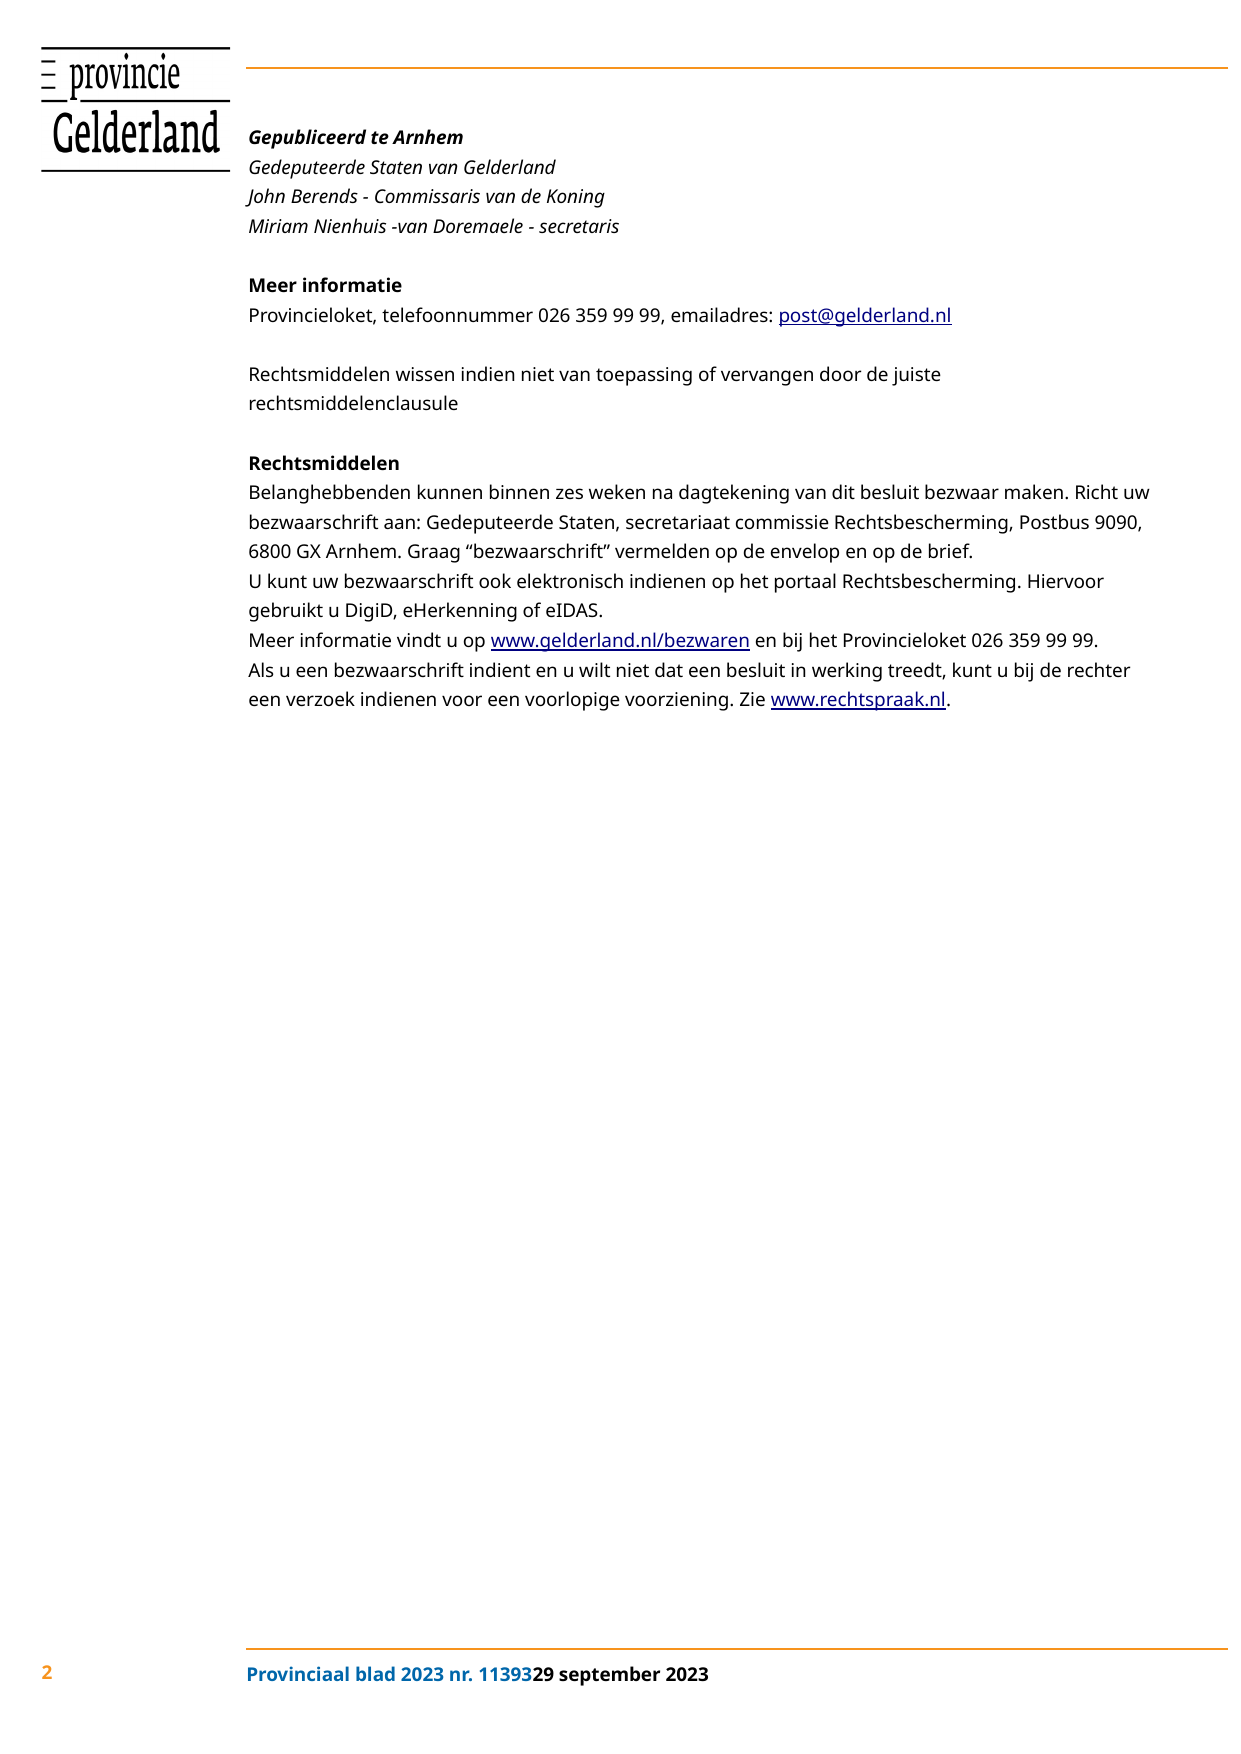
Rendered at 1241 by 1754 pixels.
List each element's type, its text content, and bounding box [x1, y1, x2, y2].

text Gepubliceerd te Arnhem [248, 124, 1152, 150]
text Provincieloket, telefoonnummer 026 359 99 99, emailadres: post@gelderland.nl [248, 302, 1152, 328]
text Gedeputeerde Staten van Gelderland [248, 154, 1152, 180]
text Als u een bezwaarschrift indient en u wilt niet dat een besluit in werking treedt, kunt u bij de rechter een verzoek indienen voor een voorlopige voorziening. Zie www.rechtspraak.nl. [248, 657, 1152, 712]
text Meer informatie [248, 272, 1152, 298]
picture [41, 47, 231, 172]
text John Berends - Commissaris van de Koning [248, 183, 1152, 209]
text Rechtsmiddelen wissen indien niet van toepassing of vervangen door de juiste rechtsmiddelenclausule [248, 361, 1152, 416]
text U kunt uw bezwaarschrift ook elektronisch indienen op het portaal Rechtsbescherming. Hiervoor gebruikt u DigiD, eHerkenning of eIDAS. [248, 568, 1152, 623]
text Meer informatie vindt u op www.gelderland.nl/bezwaren en bij het Provincieloket 026 359 99 99. [248, 627, 1152, 653]
text Belanghebbenden kunnen binnen zes weken na dagtekening van dit besluit bezwaar maken. Richt uw bezwaarschrift aan: Gedeputeerde Staten, secretariaat commissie Rechtsbescherming, Postbus 9090, 6800 GX Arnhem. Graag “bezwaarschrift” vermelden op de envelop en op de brief. [248, 479, 1152, 564]
text Rechtsmiddelen [248, 450, 1152, 476]
text Miriam Nienhuis -van Doremaele - secretaris [248, 213, 1152, 239]
